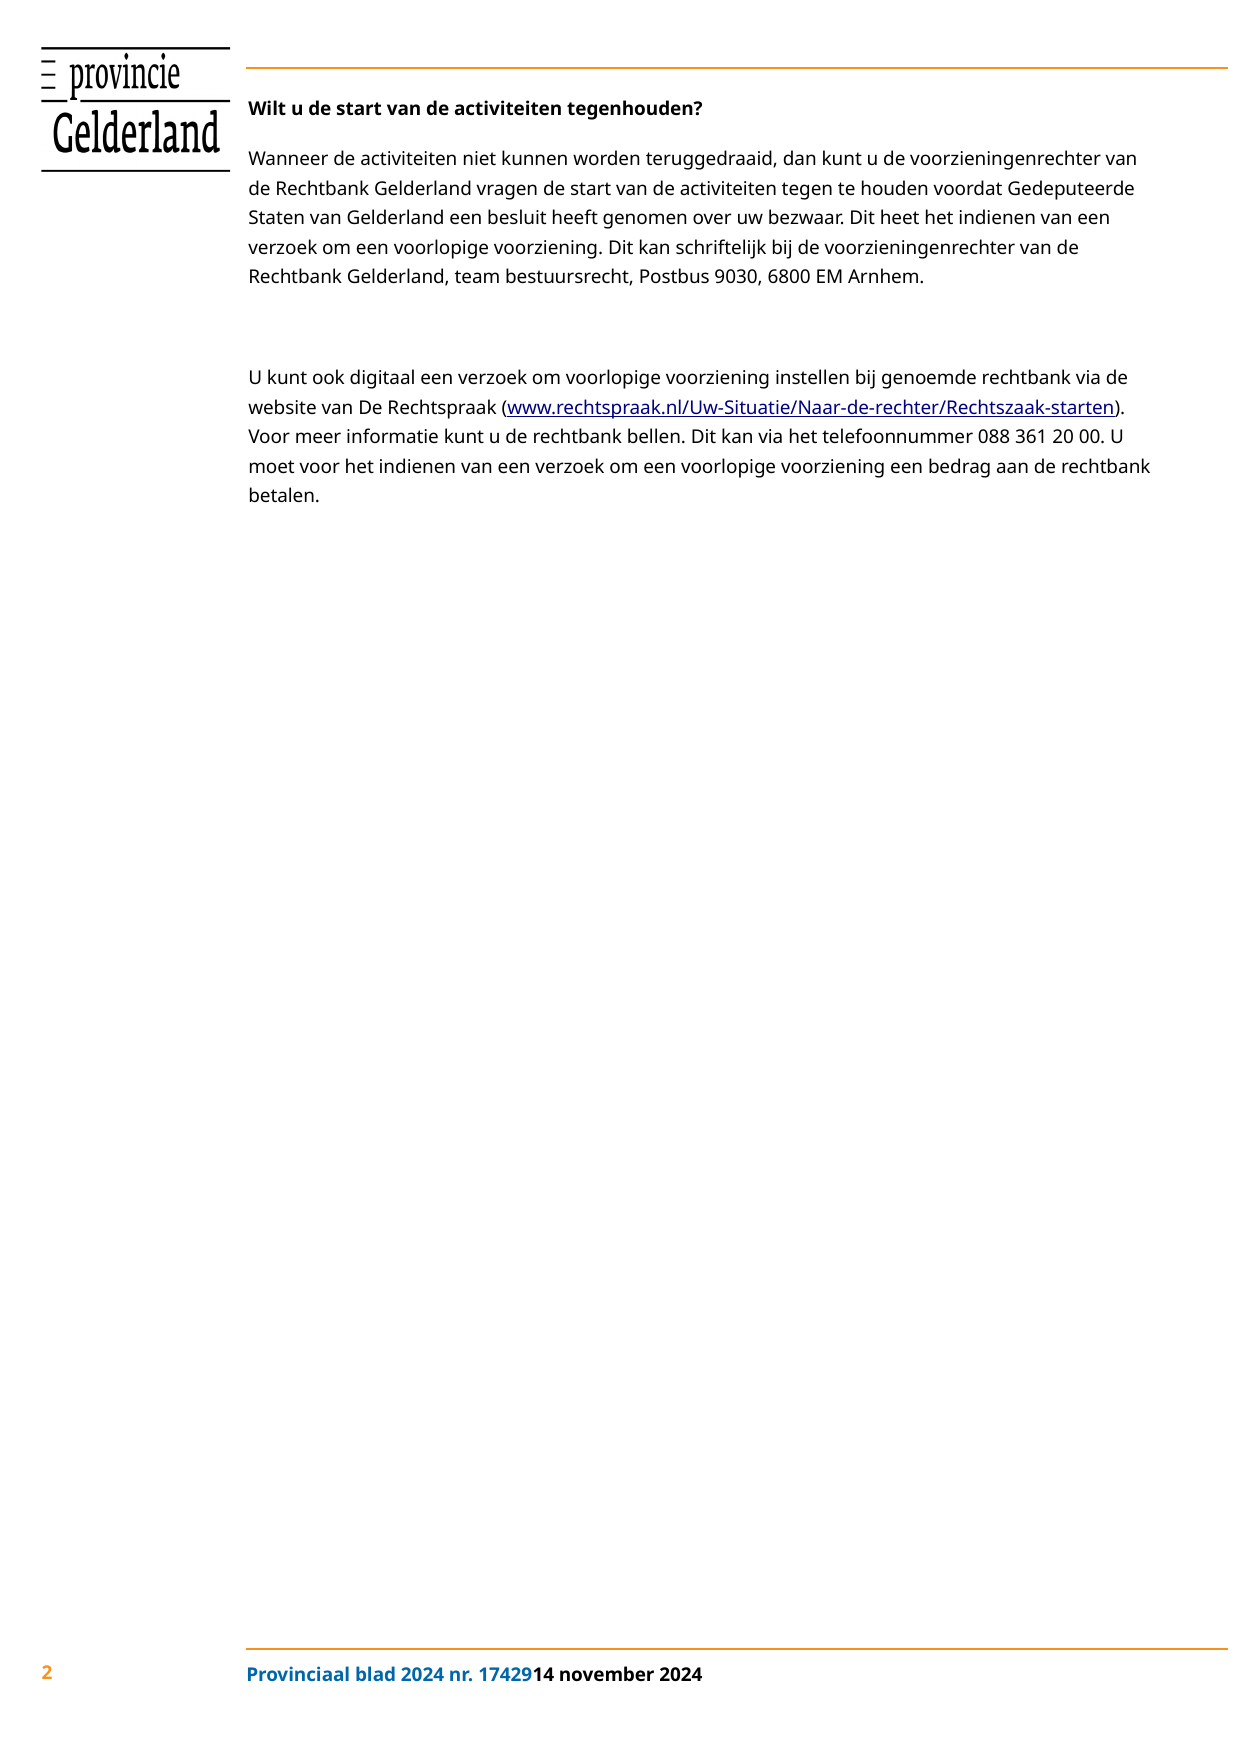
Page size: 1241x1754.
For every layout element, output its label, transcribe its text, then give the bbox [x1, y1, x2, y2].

text U kunt ook digitaal een verzoek om voorlopige voorziening instellen bij genoemde rechtbank via de website van De Rechtspraak (www.rechtspraak.nl/Uw-Situatie/Naar-de-rechter/Rechtszaak-starten). Voor meer informatie kunt u de rechtbank bellen. Dit kan via het telefoonnummer 088 361 20 00. U moet voor het indienen van een verzoek om een voorlopige voorziening een bedrag aan de rechtbank betalen. [248, 364, 1152, 508]
picture [41, 47, 231, 172]
text Wanneer de activiteiten niet kunnen worden teruggedraaid, dan kunt u de voorzieningenrechter van de Rechtbank Gelderland vragen de start van de activiteiten tegen te houden voordat Gedeputeerde Staten van Gelderland een besluit heeft genomen over uw bezwaar. Dit heet het indienen van een verzoek om een voorlopige voorziening. Dit kan schriftelijk bij de voorzieningenrechter van de Rechtbank Gelderland, team bestuursrecht, Postbus 9030, 6800 EM Arnhem. [248, 145, 1152, 289]
text Wilt u de start van de activiteiten tegenhouden? [248, 95, 1152, 121]
